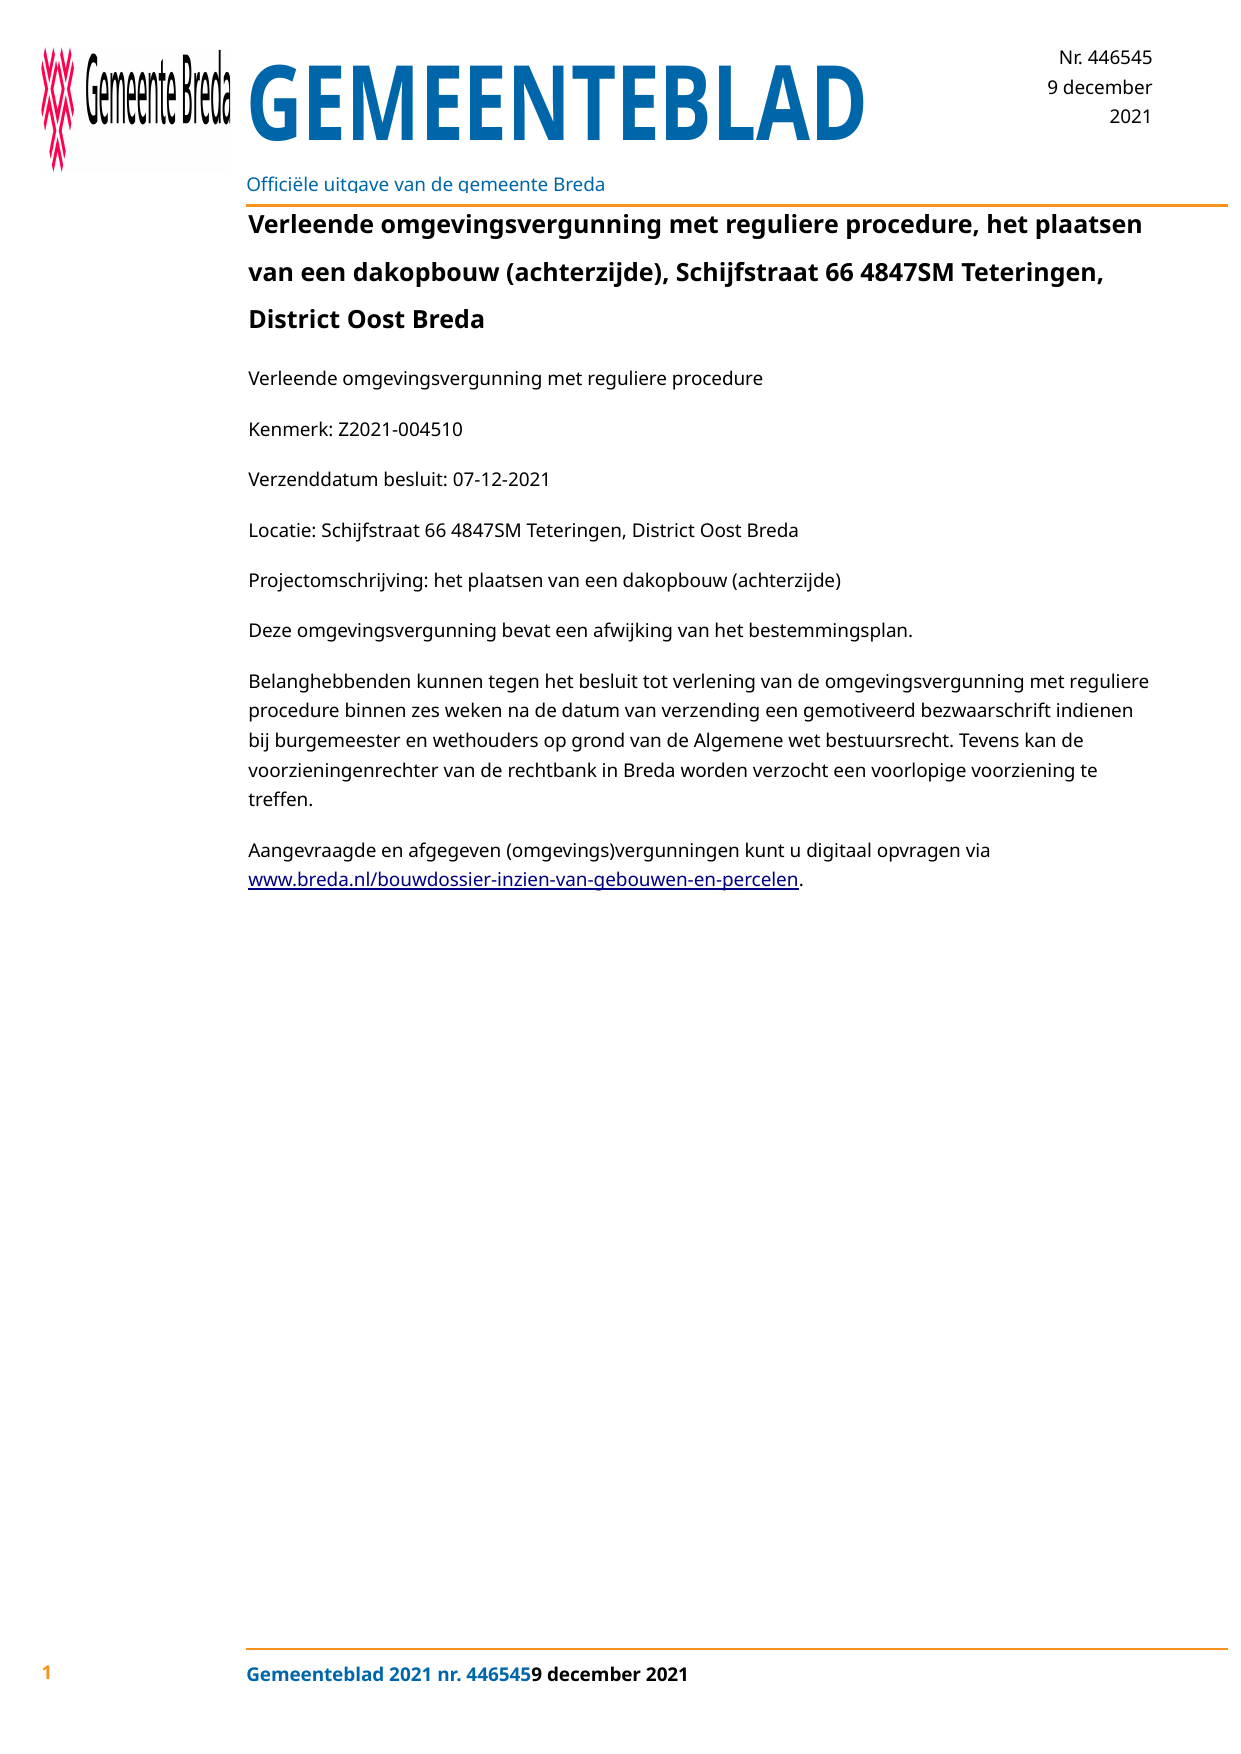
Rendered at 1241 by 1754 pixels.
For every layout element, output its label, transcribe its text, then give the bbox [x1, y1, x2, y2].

picture [41, 47, 231, 172]
text Deze omgevingsvergunning bevat een afwijking van het bestemmingsplan. [248, 618, 1152, 643]
text Verleende omgevingsvergunning met reguliere procedure, het plaatsen van een dakopbouw (achterzijde), Schijfstraat 66 4847SM Teteringen, District Oost Breda [248, 207, 1152, 336]
text Projectomschrijving: het plaatsen van een dakopbouw (achterzijde) [248, 567, 1152, 593]
text Locatie: Schijfstraat 66 4847SM Teteringen, District Oost Breda [248, 517, 1152, 542]
text Aangevraagde en afgegeven (omgevings)vergunningen kunt u digitaal opvragen via www.breda.nl/bouwdossier-inzien-van-gebouwen-en-percelen. [248, 837, 1152, 892]
text Kenmerk: Z2021-004510 [248, 416, 1152, 442]
text Verleende omgevingsvergunning met reguliere procedure [248, 366, 1152, 391]
text Verzenddatum besluit: 07-12-2021 [248, 466, 1152, 492]
text Belanghebbenden kunnen tegen het besluit tot verlening van de omgevingsvergunning met reguliere procedure binnen zes weken na de datum van verzending een gemotiveerd bezwaarschrift indienen bij burgemeester en wethouders op grond van de Algemene wet bestuursrecht. Tevens kan de voorzieningenrechter van de rechtbank in Breda worden verzocht een voorlopige voorziening te treffen. [248, 668, 1152, 812]
